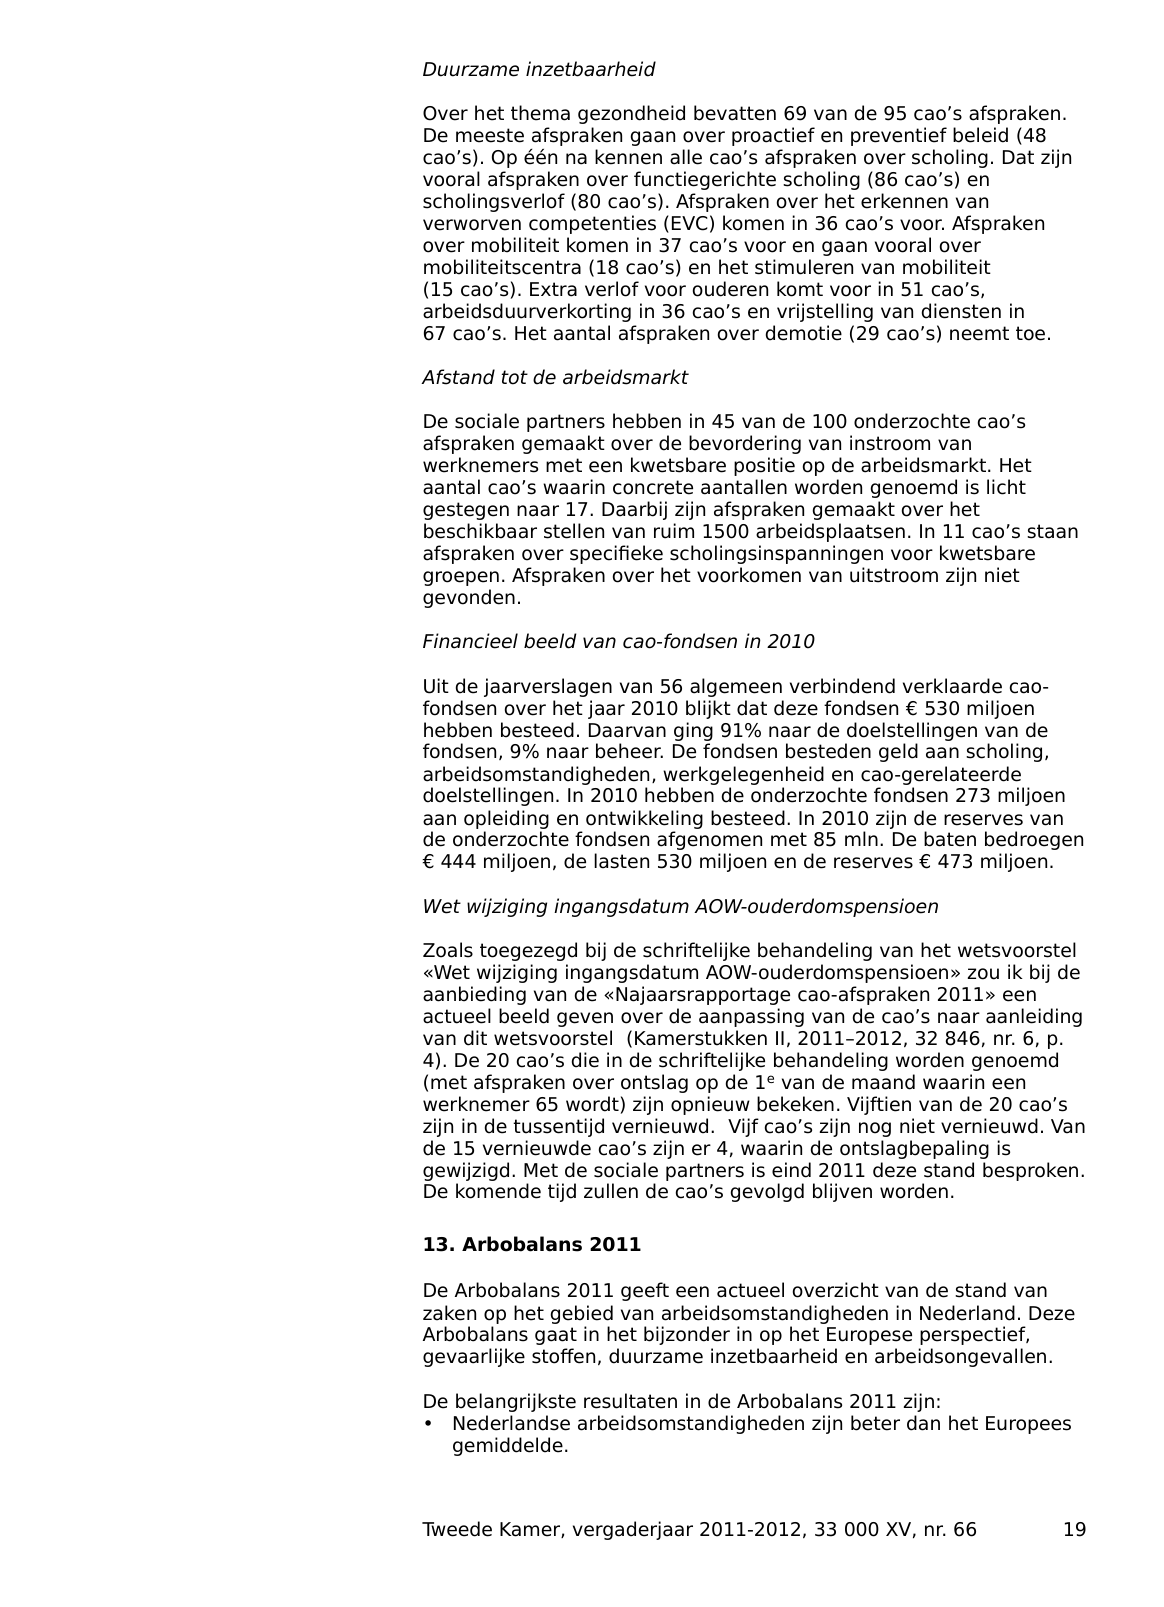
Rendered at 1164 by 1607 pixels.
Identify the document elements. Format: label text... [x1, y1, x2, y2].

subtitle Afstand tot de arbeidsmarkt [422, 367, 1087, 389]
text Zoals toegezegd bij de schriftelijke behandeling van het wetsvoorstel «Wet wijziging ingangsdatum AOW-ouderdomspensioen» zou ik bij de aanbieding van de «Najaarsrapportage cao-afspraken 2011» een actueel beeld geven over de aanpassing van de cao’s naar aanleiding van dit wetsvoorstel (Kamerstukken II, 2011–2012, 32 846, nr. 6, p. 4). De 20 cao’s die in de schriftelijke behandeling worden genoemd (met afspraken over ontslag op de 1e van de maand waarin een werknemer 65 wordt) zijn opnieuw bekeken. Vijftien van de 20 cao’s zijn in de tussentijd vernieuwd. Vijf cao’s zijn nog niet vernieuwd. Van de 15 vernieuwde cao’s zijn er 4, waarin de ontslagbepaling is gewijzigd. Met de sociale partners is eind 2011 deze stand besproken. De komende tijd zullen de cao’s gevolgd blijven worden. [422, 940, 1087, 1203]
text De belangrijkste resultaten in de Arbobalans 2011 zijn: [422, 1391, 1087, 1412]
text De sociale partners hebben in 45 van de 100 onderzochte cao’s afspraken gemaakt over de bevordering van instroom van werknemers met een kwetsbare positie op de arbeidsmarkt. Het aantal cao’s waarin concrete aantallen worden genoemd is licht gestegen naar 17. Daarbij zijn afspraken gemaakt over het beschikbaar stellen van ruim 1500 arbeidsplaatsen. In 11 cao’s staan afspraken over specifieke scholingsinspanningen voor kwetsbare groepen. Afspraken over het voorkomen van uitstroom zijn niet gevonden. [422, 411, 1087, 609]
subtitle Duurzame inzetbaarheid [422, 59, 1087, 81]
text Over het thema gezondheid bevatten 69 van de 95 cao’s afspraken. De meeste afspraken gaan over proactief en preventief beleid (48 cao’s). Op één na kennen alle cao’s afspraken over scholing. Dat zijn vooral afspraken over functiegerichte scholing (86 cao’s) en scholingsverlof (80 cao’s). Afspraken over het erkennen van verworven competenties (EVC) komen in 36 cao’s voor. Afspraken over mobiliteit komen in 37 cao’s voor en gaan vooral over mobiliteitscentra (18 cao’s) en het stimuleren van mobiliteit (15 cao’s). Extra verlof voor ouderen komt voor in 51 cao’s, arbeidsduurverkorting in 36 cao’s en vrijstelling van diensten in 67 cao’s. Het aantal afspraken over demotie (29 cao’s) neemt toe. [422, 103, 1087, 345]
text • Nederlandse arbeidsomstandigheden zijn beter dan het Europees gemiddelde. [422, 1412, 1087, 1456]
text De Arbobalans 2011 geeft een actueel overzicht van de stand van zaken op het gebied van arbeidsomstandigheden in Nederland. Deze Arbobalans gaat in het bijzonder in op het Europese perspectief, gevaarlijke stoffen, duurzame inzetbaarheid en arbeidsongevallen. [422, 1280, 1087, 1368]
subtitle Wet wijziging ingangsdatum AOW-ouderdomspensioen [422, 896, 1087, 917]
subtitle Financieel beeld van cao-fondsen in 2010 [422, 631, 1087, 653]
text Uit de jaarverslagen van 56 algemeen verbindend verklaarde cao-fondsen over het jaar 2010 blijkt dat deze fondsen € 530 miljoen hebben besteed. Daarvan ging 91% naar de doelstellingen van de fondsen, 9% naar beheer. De fondsen besteden geld aan scholing, arbeidsomstandigheden, werkgelegenheid en cao-gerelateerde doelstellingen. In 2010 hebben de onderzochte fondsen 273 miljoen aan opleiding en ontwikkeling besteed. In 2010 zijn de reserves van de onderzochte fondsen afgenomen met 85 mln. De baten bedroegen € 444 miljoen, de lasten 530 miljoen en de reserves € 473 miljoen. [422, 676, 1087, 873]
subtitle 13. Arbobalans 2011 [422, 1233, 1087, 1255]
